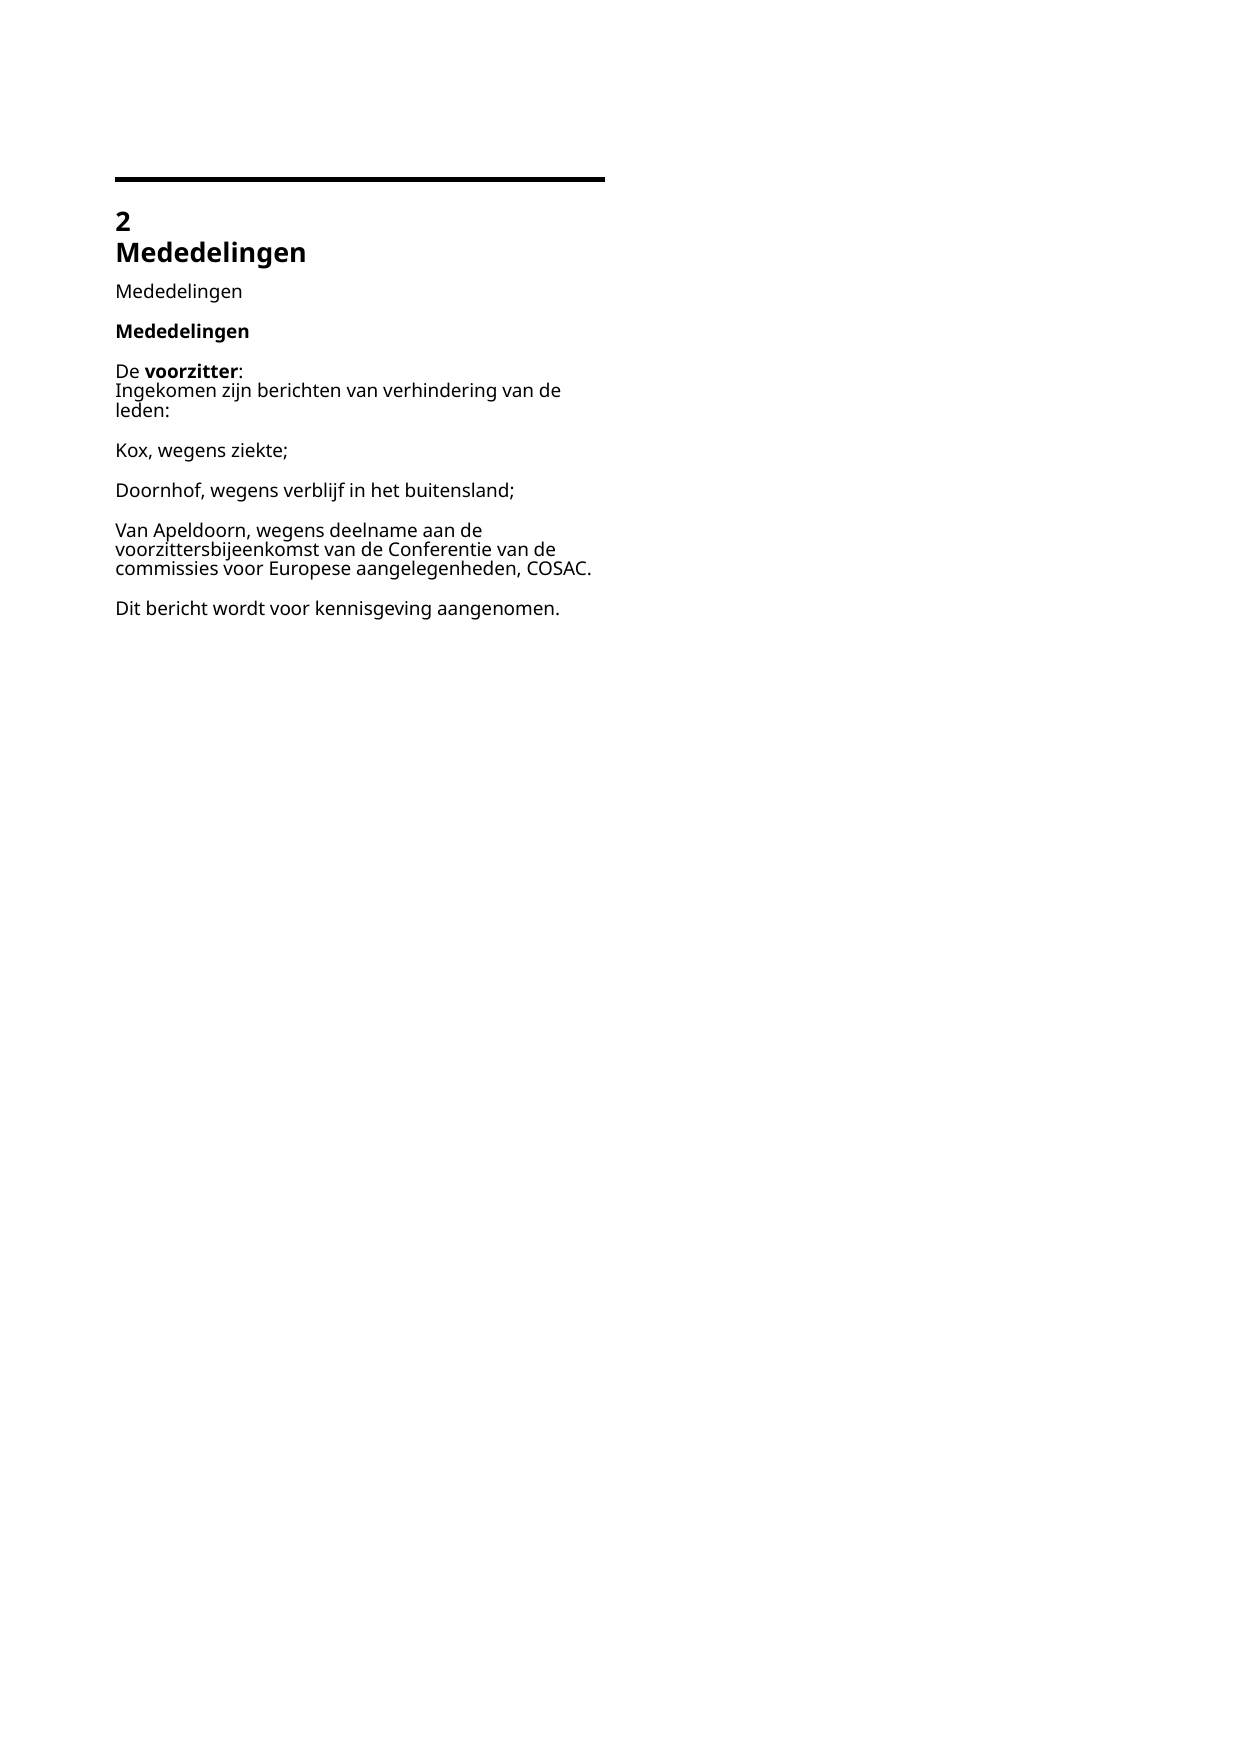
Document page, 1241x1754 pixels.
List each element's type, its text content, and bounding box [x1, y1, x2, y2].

text 2 [115, 203, 605, 239]
text Mededelingen [115, 283, 605, 302]
text Mededelingen [115, 239, 605, 283]
text Mededelingen [115, 323, 605, 342]
text Ingekomen zijn berichten van verhindering van de leden: [115, 382, 605, 421]
text Doornhof, wegens verblijf in het buitensland; [115, 482, 605, 501]
text Van Apeldoorn, wegens deelname aan de voorzittersbijeenkomst van de Conferentie van de commissies voor Europese aangelegenheden, COSAC. [115, 522, 605, 580]
text De voorzitter: [115, 363, 605, 382]
text Kox, wegens ziekte; [115, 442, 605, 461]
text Dit bericht wordt voor kennisgeving aangenomen. [115, 600, 605, 620]
